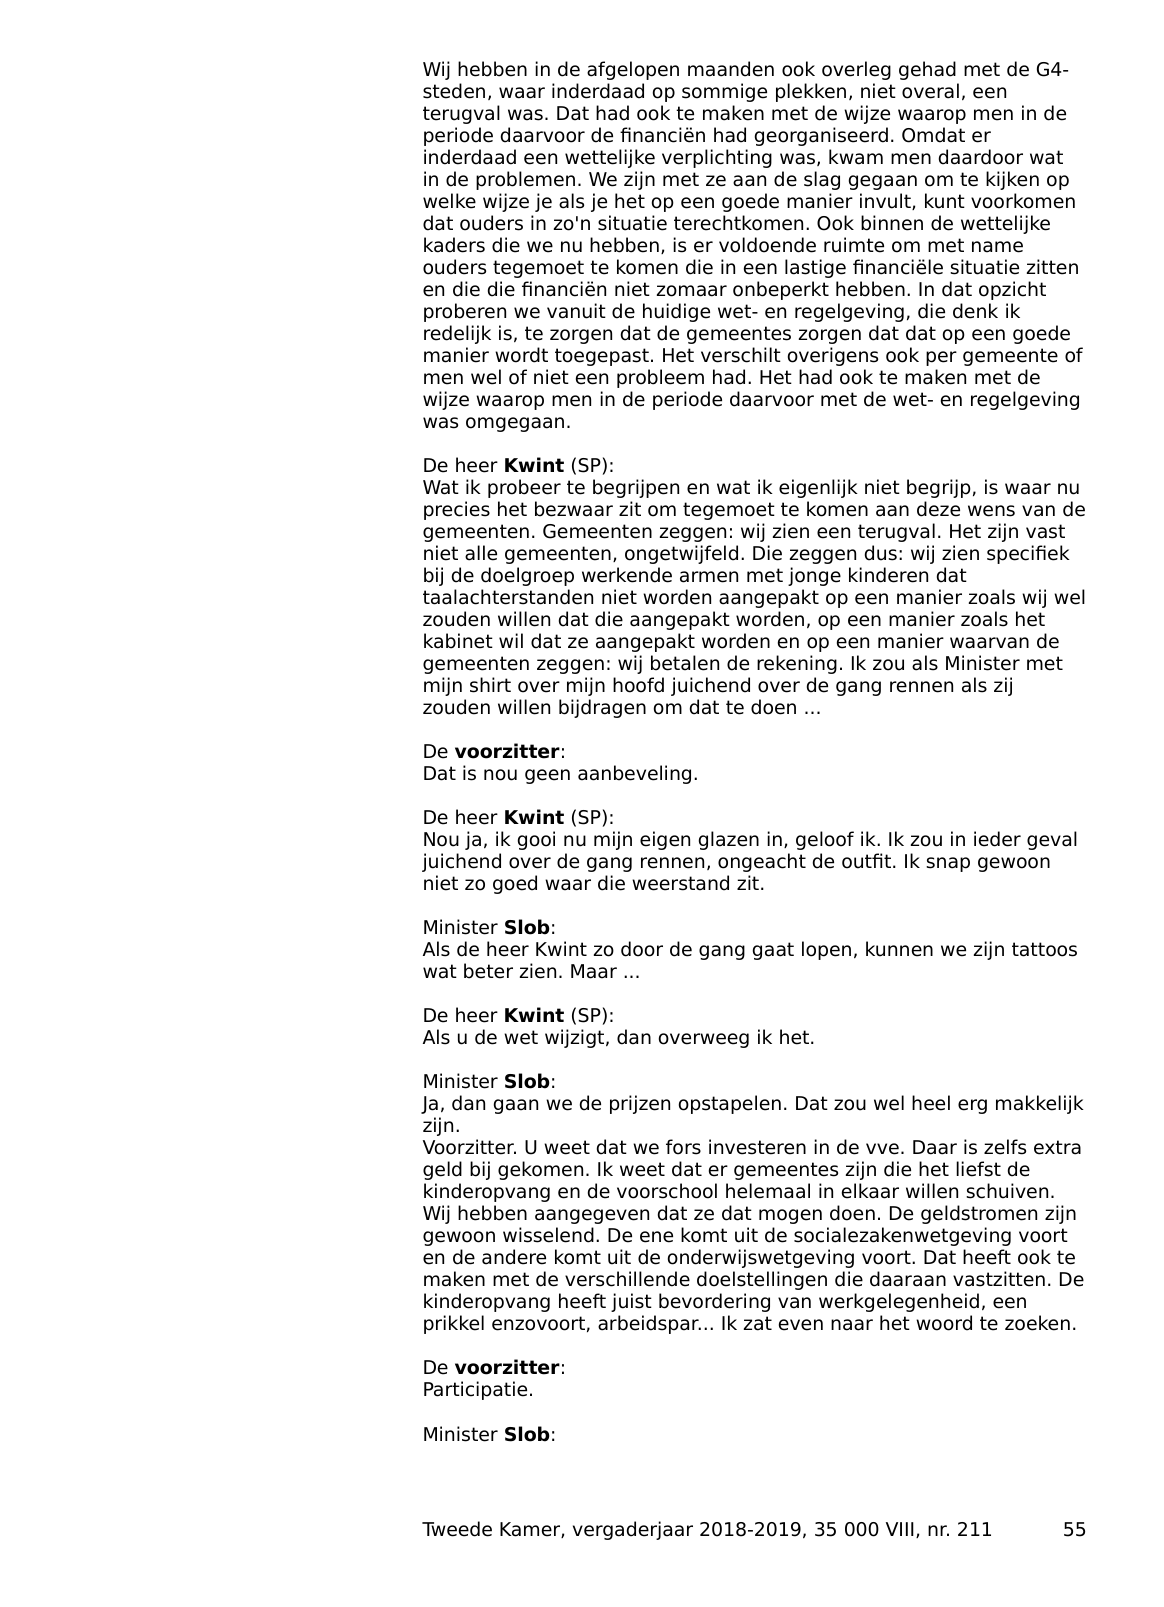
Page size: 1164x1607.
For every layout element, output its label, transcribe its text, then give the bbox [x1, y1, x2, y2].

text Als u de wet wijzigt, dan overweeg ik het. [422, 1027, 1087, 1049]
text De heer Kwint (SP): [422, 455, 1087, 477]
text De heer Kwint (SP): [422, 1005, 1087, 1027]
text Participatie. [422, 1379, 1087, 1401]
text De heer Kwint (SP): [422, 807, 1087, 829]
text De voorzitter: [422, 741, 1087, 763]
text Minister Slob: [422, 1423, 1087, 1445]
text Dat is nou geen aanbeveling. [422, 763, 1087, 785]
text Als de heer Kwint zo door de gang gaat lopen, kunnen we zijn tattoos wat beter zien. Maar ... [422, 939, 1087, 983]
text Wij hebben in de afgelopen maanden ook overleg gehad met de G4-steden, waar inderdaad op sommige plekken, niet overal, een terugval was. Dat had ook te maken met de wijze waarop men in de periode daarvoor de financiën had georganiseerd. Omdat er inderdaad een wettelijke verplichting was, kwam men daardoor wat in de problemen. We zijn met ze aan de slag gegaan om te kijken op welke wijze je als je het op een goede manier invult, kunt voorkomen dat ouders in zo'n situatie terechtkomen. Ook binnen de wettelijke kaders die we nu hebben, is er voldoende ruimte om met name ouders tegemoet te komen die in een lastige financiële situatie zitten en die die financiën niet zomaar onbeperkt hebben. In dat opzicht proberen we vanuit de huidige wet- en regelgeving, die denk ik redelijk is, te zorgen dat de gemeentes zorgen dat dat op een goede manier wordt toegepast. Het verschilt overigens ook per gemeente of men wel of niet een probleem had. Het had ook te maken met de wijze waarop men in de periode daarvoor met de wet- en regelgeving was omgegaan. [422, 59, 1087, 433]
text Minister Slob: [422, 917, 1087, 939]
text Ja, dan gaan we de prijzen opstapelen. Dat zou wel heel erg makkelijk zijn. [422, 1093, 1087, 1137]
text Minister Slob: [422, 1071, 1087, 1093]
text Voorzitter. U weet dat we fors investeren in de vve. Daar is zelfs extra geld bij gekomen. Ik weet dat er gemeentes zijn die het liefst de kinderopvang en de voorschool helemaal in elkaar willen schuiven. Wij hebben aangegeven dat ze dat mogen doen. De geldstromen zijn gewoon wisselend. De ene komt uit de socialezakenwetgeving voort en de andere komt uit de onderwijswetgeving voort. Dat heeft ook te maken met de verschillende doelstellingen die daaraan vastzitten. De kinderopvang heeft juist bevordering van werkgelegenheid, een prikkel enzovoort, arbeidspar... Ik zat even naar het woord te zoeken. [422, 1137, 1087, 1335]
text Nou ja, ik gooi nu mijn eigen glazen in, geloof ik. Ik zou in ieder geval juichend over de gang rennen, ongeacht de outfit. Ik snap gewoon niet zo goed waar die weerstand zit. [422, 829, 1087, 895]
text De voorzitter: [422, 1357, 1087, 1379]
text Wat ik probeer te begrijpen en wat ik eigenlijk niet begrijp, is waar nu precies het bezwaar zit om tegemoet te komen aan deze wens van de gemeenten. Gemeenten zeggen: wij zien een terugval. Het zijn vast niet alle gemeenten, ongetwijfeld. Die zeggen dus: wij zien specifiek bij de doelgroep werkende armen met jonge kinderen dat taalachterstanden niet worden aangepakt op een manier zoals wij wel zouden willen dat die aangepakt worden, op een manier zoals het kabinet wil dat ze aangepakt worden en op een manier waarvan de gemeenten zeggen: wij betalen de rekening. Ik zou als Minister met mijn shirt over mijn hoofd juichend over de gang rennen als zij zouden willen bijdragen om dat te doen ... [422, 477, 1087, 719]
